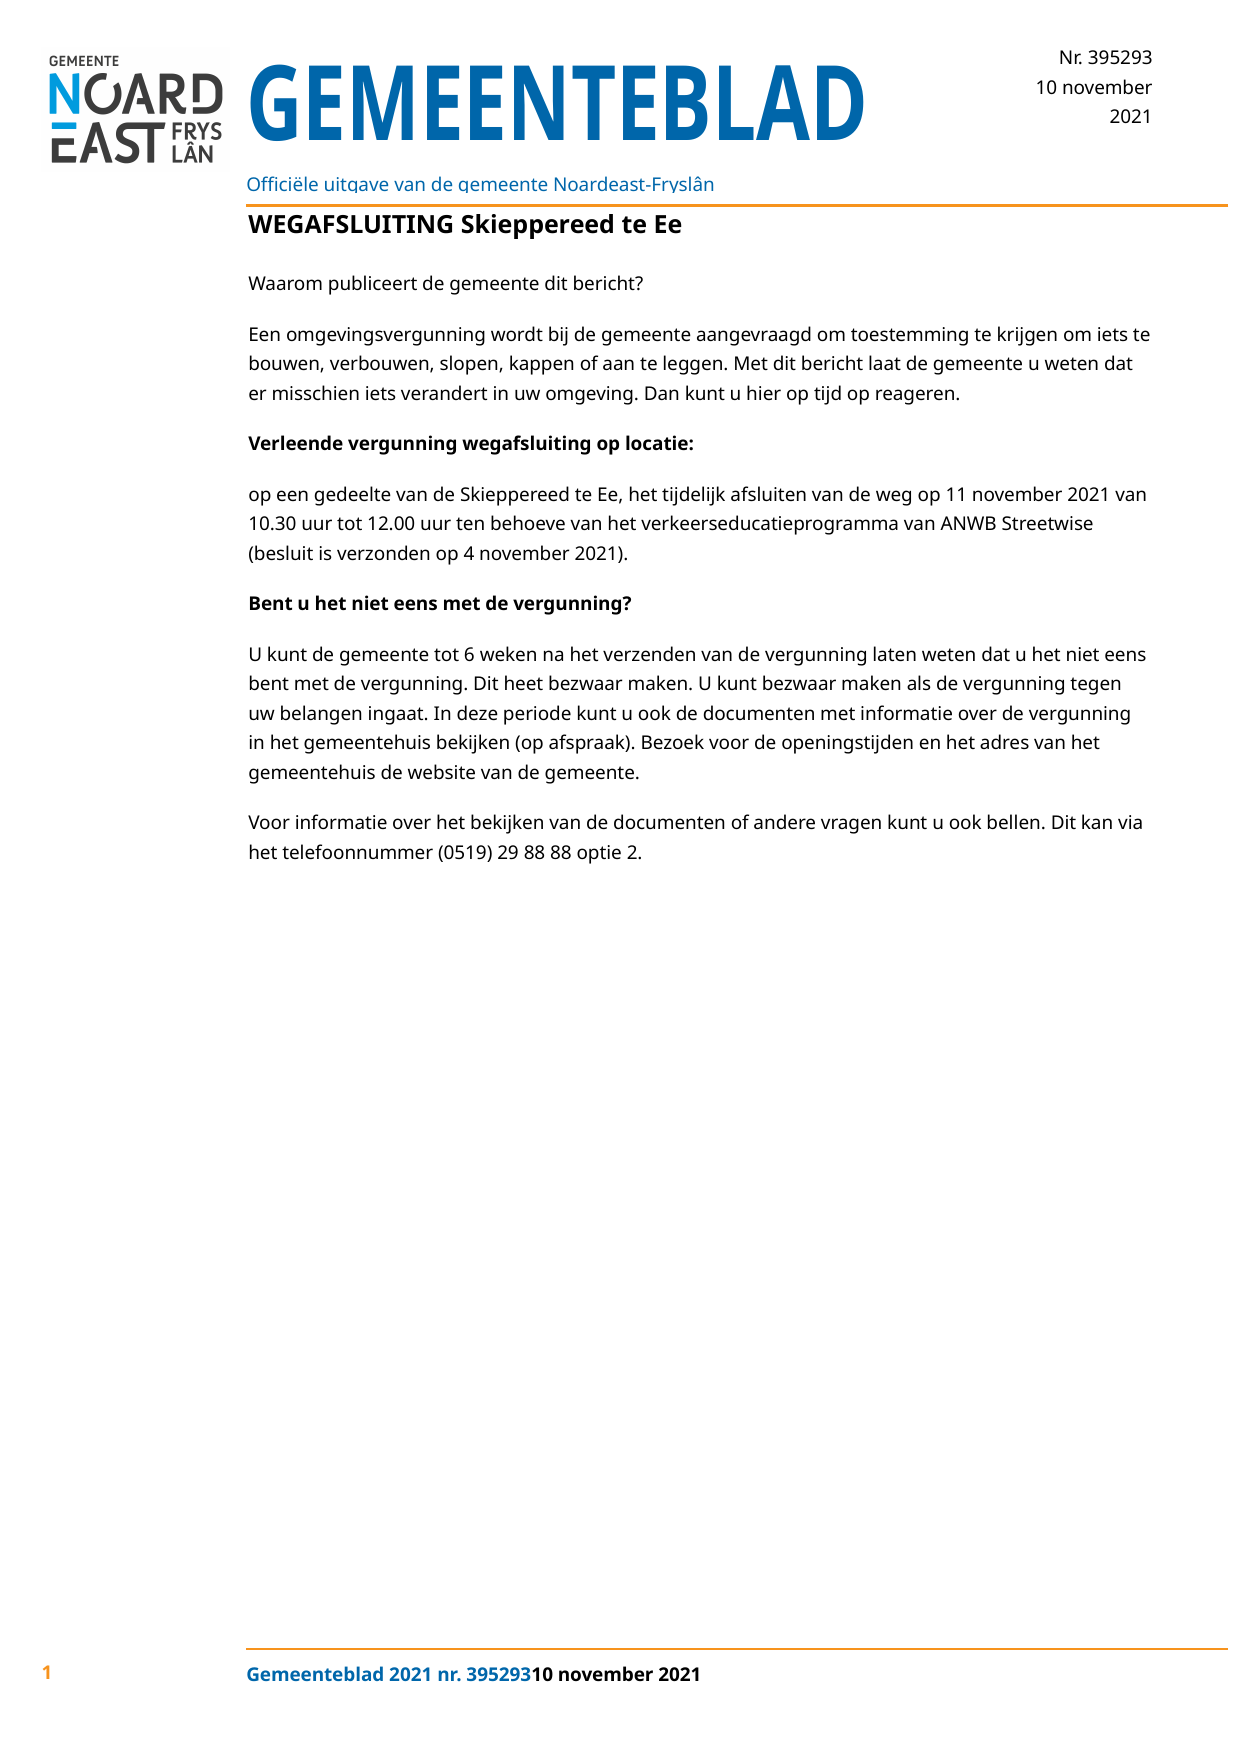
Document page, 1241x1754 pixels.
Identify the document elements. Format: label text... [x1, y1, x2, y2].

text op een gedeelte van de Skieppereed te Ee, het tijdelijk afsluiten van de weg op 11 november 2021 van 10.30 uur tot 12.00 uur ten behoeve van het verkeerseducatieprogramma van ANWB Streetwise (besluit is verzonden op 4 november 2021). [248, 481, 1152, 566]
text Voor informatie over het bekijken van de documenten of andere vragen kunt u ook bellen. Dit kan via het telefoonnummer (0519) 29 88 88 optie 2. [248, 809, 1152, 865]
text Bent u het niet eens met de vergunning? [248, 590, 1152, 616]
text U kunt de gemeente tot 6 weken na het verzenden van de vergunning laten weten dat u het niet eens bent met de vergunning. Dit heet bezwaar maken. U kunt bezwaar maken als de vergunning tegen uw belangen ingaat. In deze periode kunt u ook de documenten met informatie over de vergunning in het gemeentehuis bekijken (op afspraak). Bezoek voor de openingstijden en het adres van het gemeentehuis de website van de gemeente. [248, 641, 1152, 785]
text WEGAFSLUITING Skieppereed te Ee [248, 207, 1152, 241]
text Waarom publiceert de gemeente dit bericht? [248, 270, 1152, 296]
text Verleende vergunning wegafsluiting op locatie: [248, 430, 1152, 456]
text Een omgevingsvergunning wordt bij de gemeente aangevraagd om toestemming te krijgen om iets te bouwen, verbouwen, slopen, kappen of aan te leggen. Met dit bericht laat de gemeente u weten dat er misschien iets verandert in uw omgeving. Dan kunt u hier op tijd op reageren. [248, 321, 1152, 406]
picture [41, 47, 231, 172]
